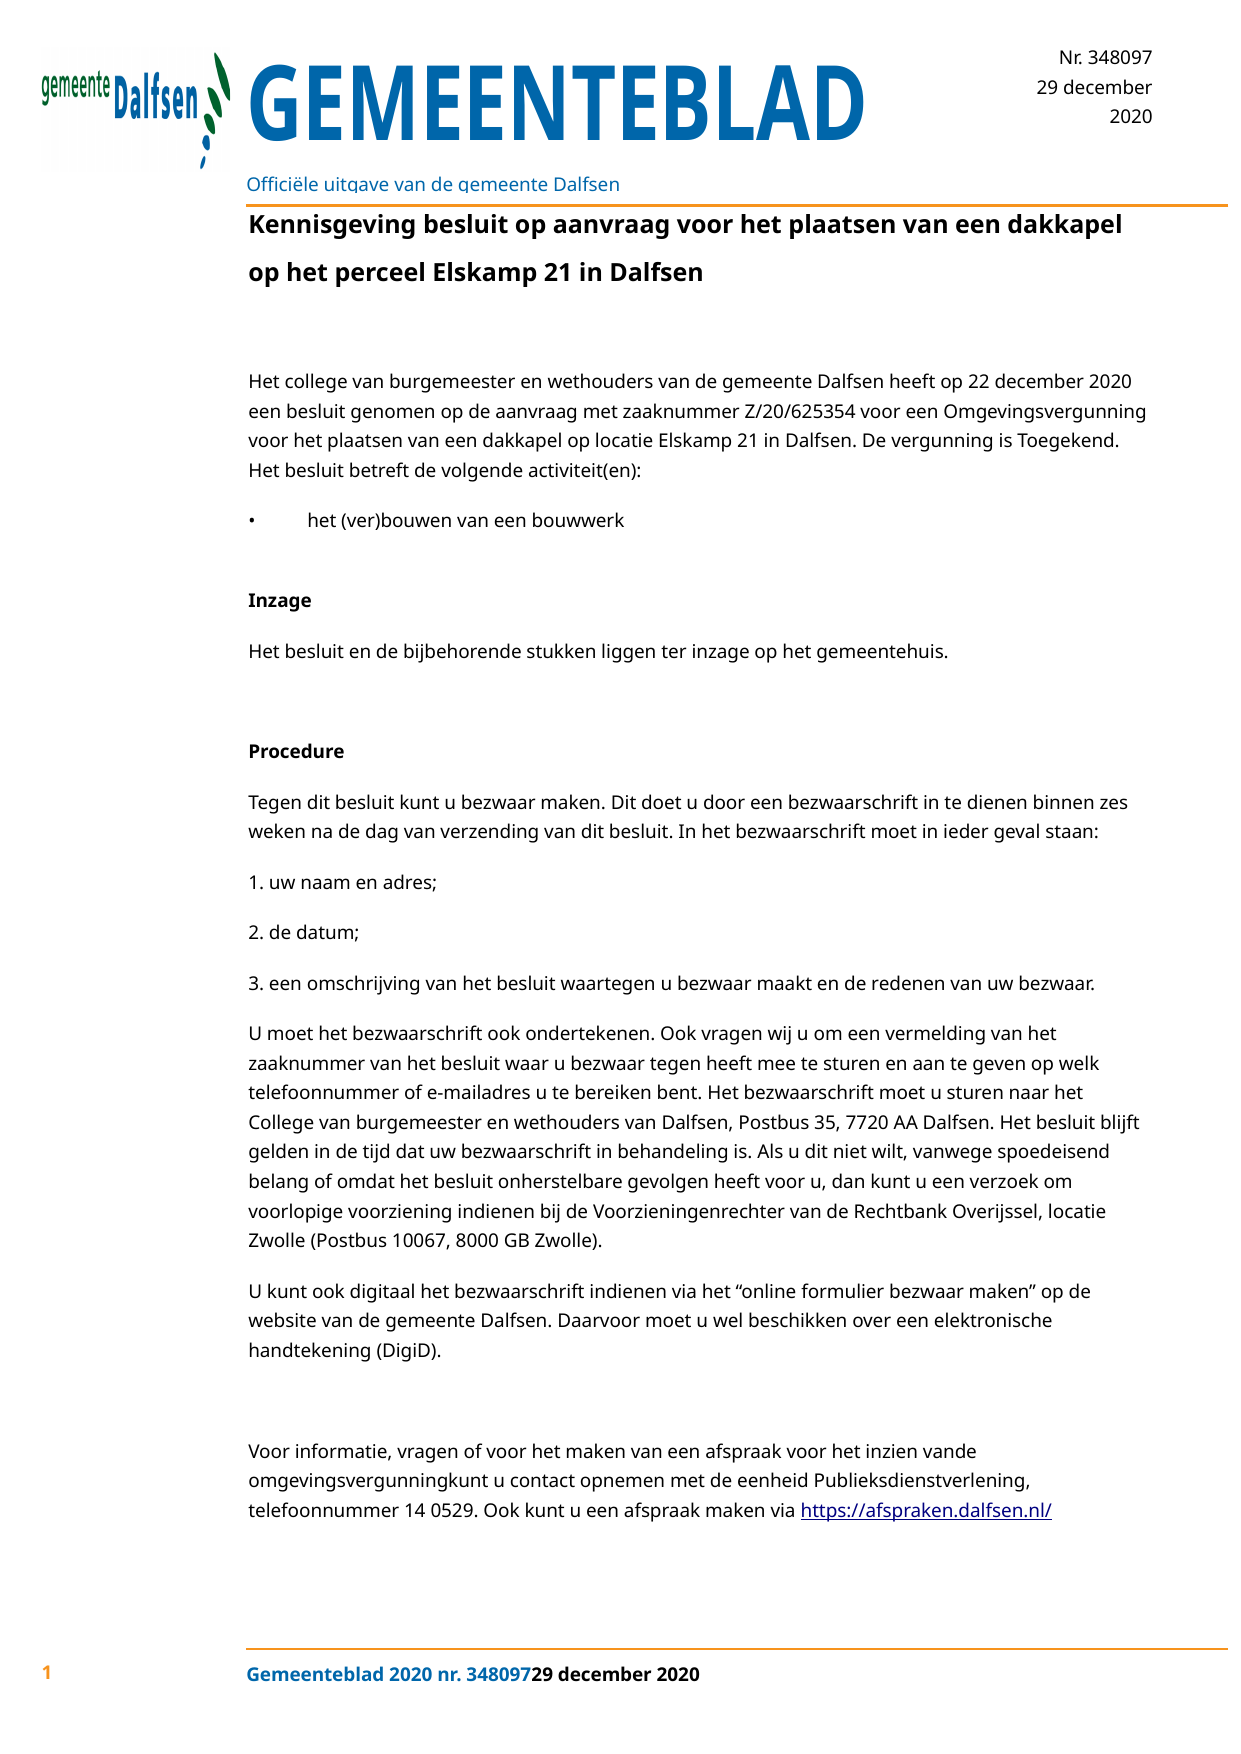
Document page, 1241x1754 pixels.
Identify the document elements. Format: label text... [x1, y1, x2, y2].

picture [41, 47, 231, 172]
text U kunt ook digitaal het bezwaarschrift indienen via het “online formulier bezwaar maken” op de website van de gemeente Dalfsen. Daarvoor moet u wel beschikken over een elektronische handtekening (DigiD). [248, 1278, 1152, 1363]
text Het besluit en de bijbehorende stukken liggen ter inzage op het gemeentehuis. [248, 638, 1152, 664]
text Inzage [248, 587, 1152, 613]
text Tegen dit besluit kunt u bezwaar maken. Dit doet u door een bezwaarschrift in te dienen binnen zes weken na de dag van verzending van dit besluit. In het bezwaarschrift moet in ieder geval staan: [248, 789, 1152, 844]
text Voor informatie, vragen of voor het maken van een afspraak voor het inzien vande omgevingsvergunningkunt u contact opnemen met de eenheid Publieksdienstverlening, telefoonnummer 14 0529. Ook kunt u een afspraak maken via https://afspraken.dalfsen.nl/ [248, 1438, 1152, 1523]
text 1. uw naam en adres; [248, 869, 1152, 895]
text 3. een omschrijving van het besluit waartegen u bezwaar maakt en de redenen van uw bezwaar. [248, 970, 1152, 996]
text Procedure [248, 739, 1152, 764]
list het (ver)bouwen van een bouwwerk [248, 507, 1152, 533]
text U moet het bezwaarschrift ook ondertekenen. Ook vragen wij u om een vermelding van het zaaknummer van het besluit waar u bezwaar tegen heeft mee te sturen en aan te geven op welk telefoonnummer of e-mailadres u te bereiken bent. Het bezwaarschrift moet u sturen naar het College van burgemeester en wethouders van Dalfsen, Postbus 35, 7720 AA Dalfsen. Het besluit blijft gelden in de tijd dat uw bezwaarschrift in behandeling is. Als u dit niet wilt, vanwege spoedeisend belang of omdat het besluit onherstelbare gevolgen heeft voor u, dan kunt u een verzoek om voorlopige voorziening indienen bij de Voorzieningenrechter van de Rechtbank Overijssel, locatie Zwolle (Postbus 10067, 8000 GB Zwolle). [248, 1020, 1152, 1253]
text Het college van burgemeester en wethouders van de gemeente Dalfsen heeft op 22 december 2020 een besluit genomen op de aanvraag met zaaknummer Z/20/625354 voor een Omgevingsvergunning voor het plaatsen van een dakkapel op locatie Elskamp 21 in Dalfsen. De vergunning is Toegekend. Het besluit betreft de volgende activiteit(en): [248, 368, 1152, 483]
text 2. de datum; [248, 919, 1152, 945]
text Kennisgeving besluit op aanvraag voor het plaatsen van een dakkapel op het perceel Elskamp 21 in Dalfsen [248, 207, 1152, 288]
